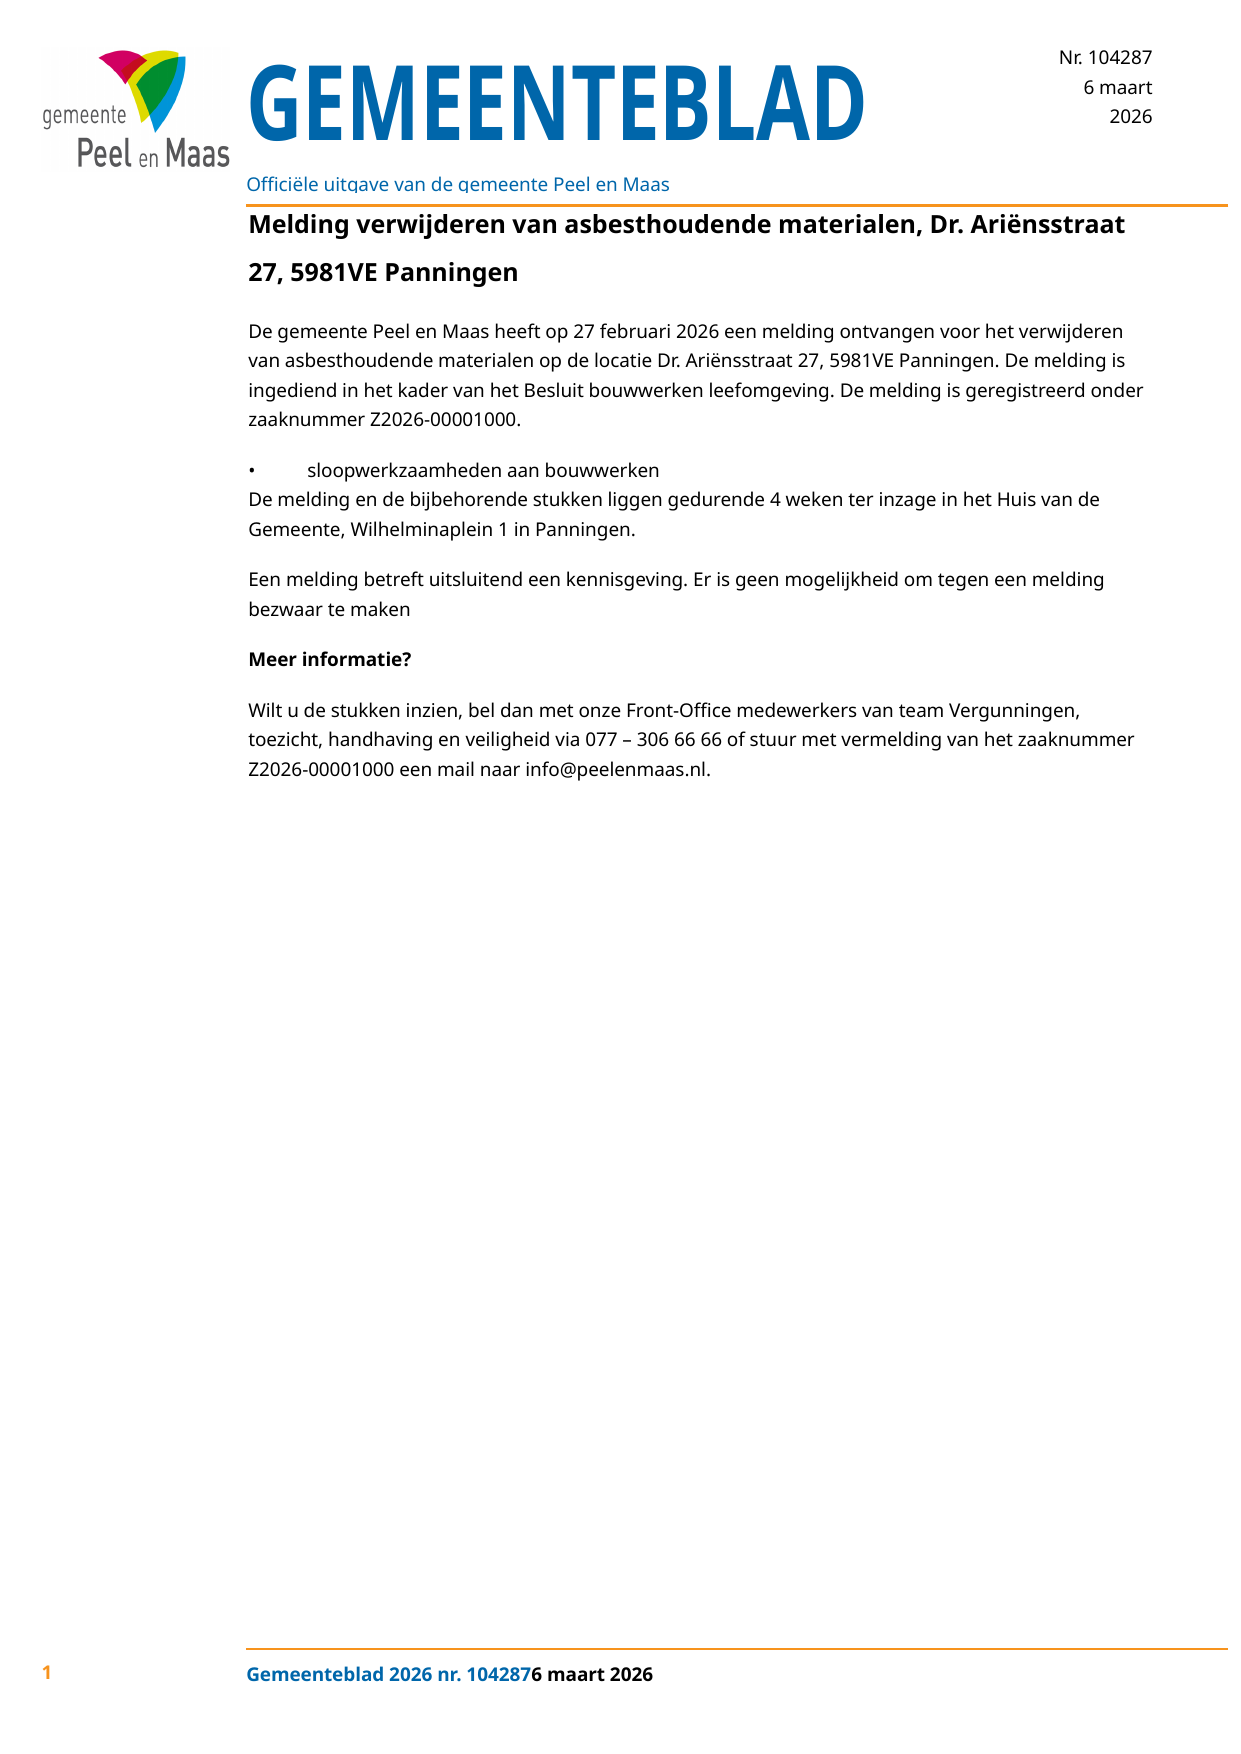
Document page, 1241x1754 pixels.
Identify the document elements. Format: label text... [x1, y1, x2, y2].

picture [41, 47, 231, 172]
text Melding verwijderen van asbesthoudende materialen, Dr. Ariënsstraat 27, 5981VE Panningen [248, 207, 1152, 288]
text De melding en de bijbehorende stukken liggen gedurende 4 weken ter inzage in het Huis van de Gemeente, Wilhelminaplein 1 in Panningen. [248, 487, 1152, 542]
text Een melding betreft uitsluitend een kennisgeving. Er is geen mogelijkheid om tegen een melding bezwaar te maken [248, 567, 1152, 622]
text De gemeente Peel en Maas heeft op 27 februari 2026 een melding ontvangen voor het verwijderen van asbesthoudende materialen op de locatie Dr. Ariënsstraat 27, 5981VE Panningen. De melding is ingediend in het kader van het Besluit bouwwerken leefomgeving. De melding is geregistreerd onder zaaknummer Z2026-00001000. [248, 318, 1152, 432]
list sloopwerkzaamheden aan bouwwerken [248, 457, 1152, 483]
text Meer informatie? [248, 647, 1152, 672]
text Wilt u de stukken inzien, bel dan met onze Front-Office medewerkers van team Vergunningen, toezicht, handhaving en veiligheid via 077 – 306 66 66 of stuur met vermelding van het zaaknummer Z2026-00001000 een mail naar info@peelenmaas.nl. [248, 697, 1152, 782]
